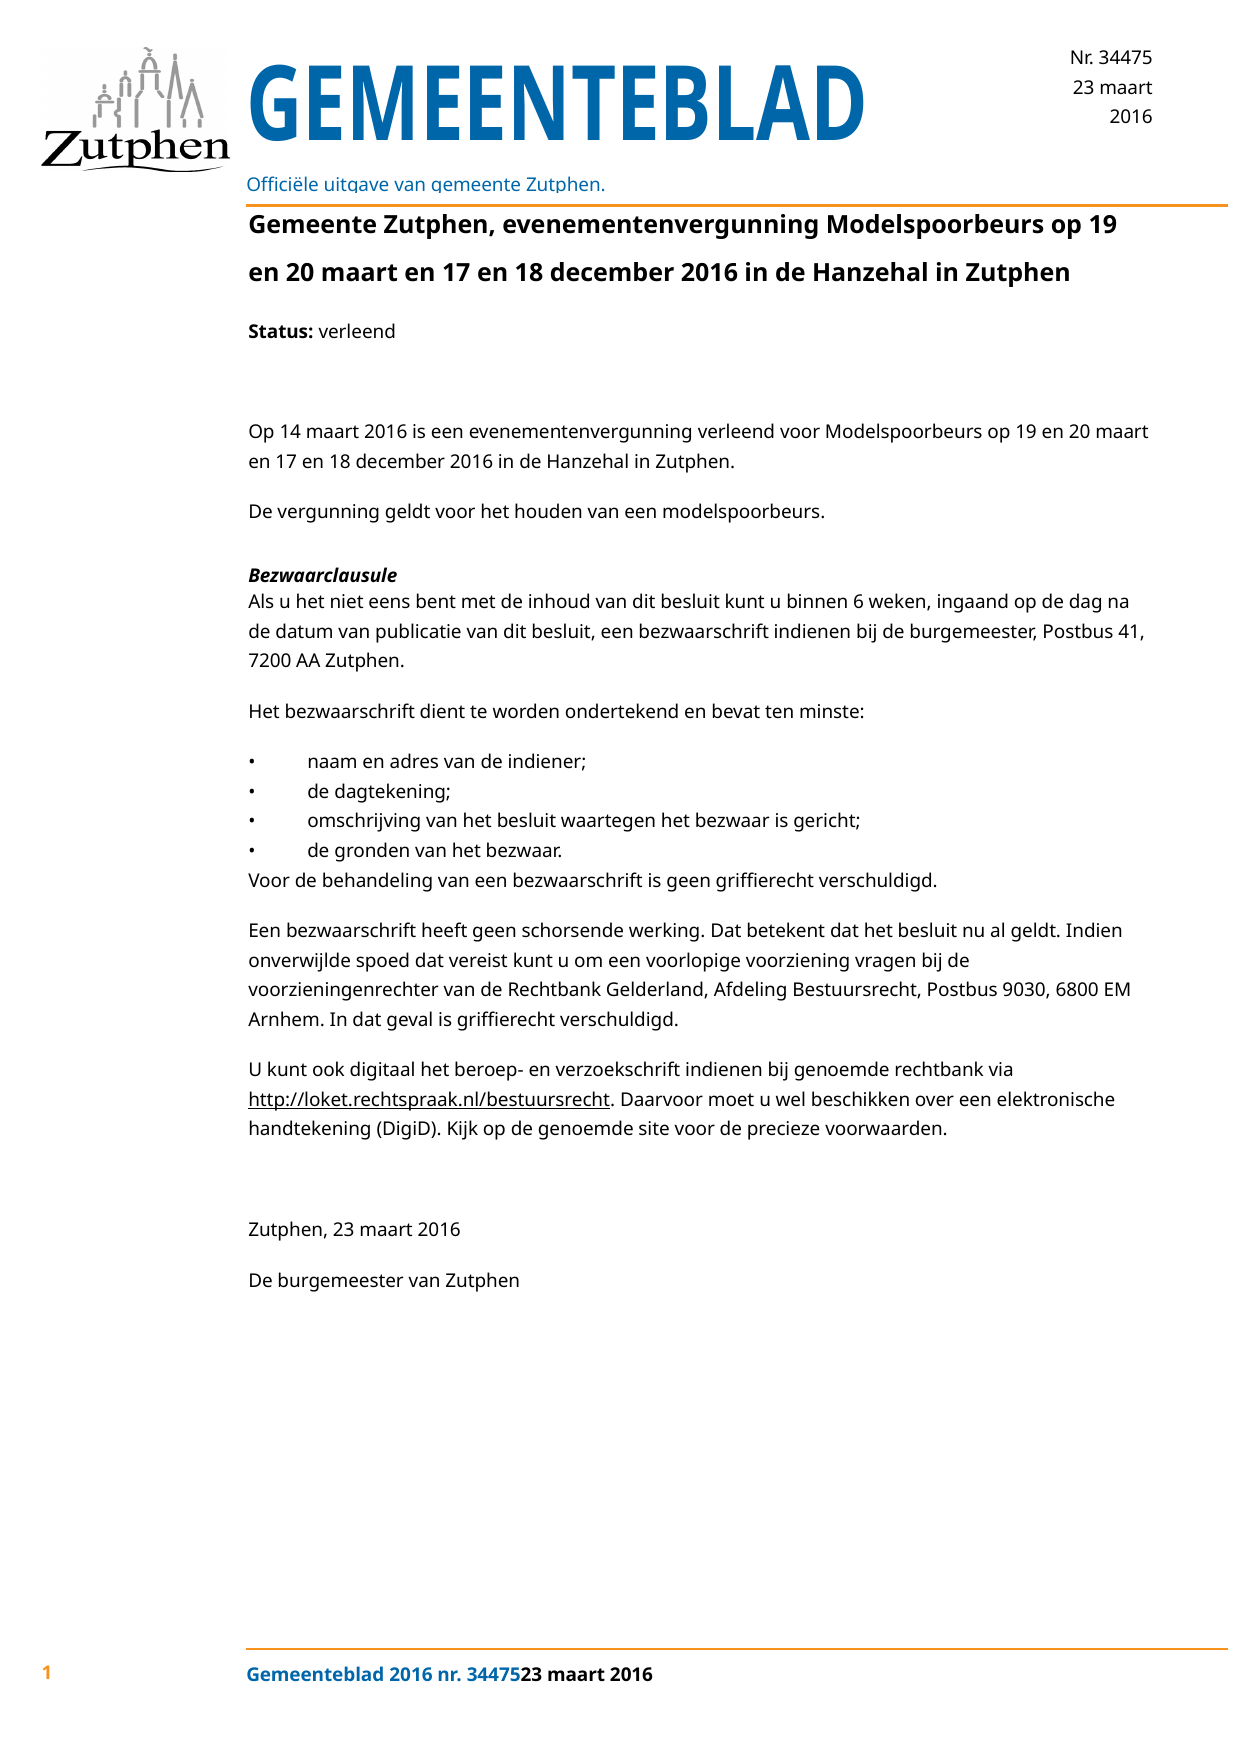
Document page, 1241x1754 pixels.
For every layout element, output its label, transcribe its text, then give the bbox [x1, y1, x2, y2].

list de dagtekening; [248, 778, 1152, 804]
text Zutphen, 23 maart 2016 [248, 1216, 1152, 1242]
list de gronden van het bezwaar. [248, 837, 1152, 863]
text Een bezwaarschrift heeft geen schorsende werking. Dat betekent dat het besluit nu al geldt. Indien onverwijlde spoed dat vereist kunt u om een voorlopige voorziening vragen bij de voorzieningenrechter van de Rechtbank Gelderland, Afdeling Bestuursrecht, Postbus 9030, 6800 EM Arnhem. In dat geval is griffierecht verschuldigd. [248, 917, 1152, 1032]
text Het bezwaarschrift dient te worden ondertekend en bevat ten minste: [248, 698, 1152, 724]
text U kunt ook digitaal het beroep- en verzoekschrift indienen bij genoemde rechtbank via http://loket.rechtspraak.nl/bestuursrecht. Daarvoor moet u wel beschikken over een elektronische handtekening (DigiD). Kijk op de genoemde site voor de precieze voorwaarden. [248, 1056, 1152, 1141]
text Gemeente Zutphen, evenementenvergunning Modelspoorbeurs op 19 en 20 maart en 17 en 18 december 2016 in de Hanzehal in Zutphen [248, 207, 1152, 288]
text Als u het niet eens bent met de inhoud van dit besluit kunt u binnen 6 weken, ingaand op de dag na de datum van publicatie van dit besluit, een bezwaarschrift indienen bij de burgemeester, Postbus 41, 7200 AA Zutphen. [248, 588, 1152, 673]
text Status: verleend [248, 318, 1152, 344]
text De vergunning geldt voor het houden van een modelspoorbeurs. [248, 499, 1152, 524]
picture [41, 47, 231, 172]
list naam en adres van de indiener; [248, 748, 1152, 774]
text Bezwaarclausule [248, 563, 1152, 588]
list omschrijving van het besluit waartegen het bezwaar is gericht; [248, 808, 1152, 833]
text Op 14 maart 2016 is een evenementenvergunning verleend voor Modelspoorbeurs op 19 en 20 maart en 17 en 18 december 2016 in de Hanzehal in Zutphen. [248, 419, 1152, 474]
text De burgemeester van Zutphen [248, 1267, 1152, 1292]
text Voor de behandeling van een bezwaarschrift is geen griffierecht verschuldigd. [248, 867, 1152, 892]
